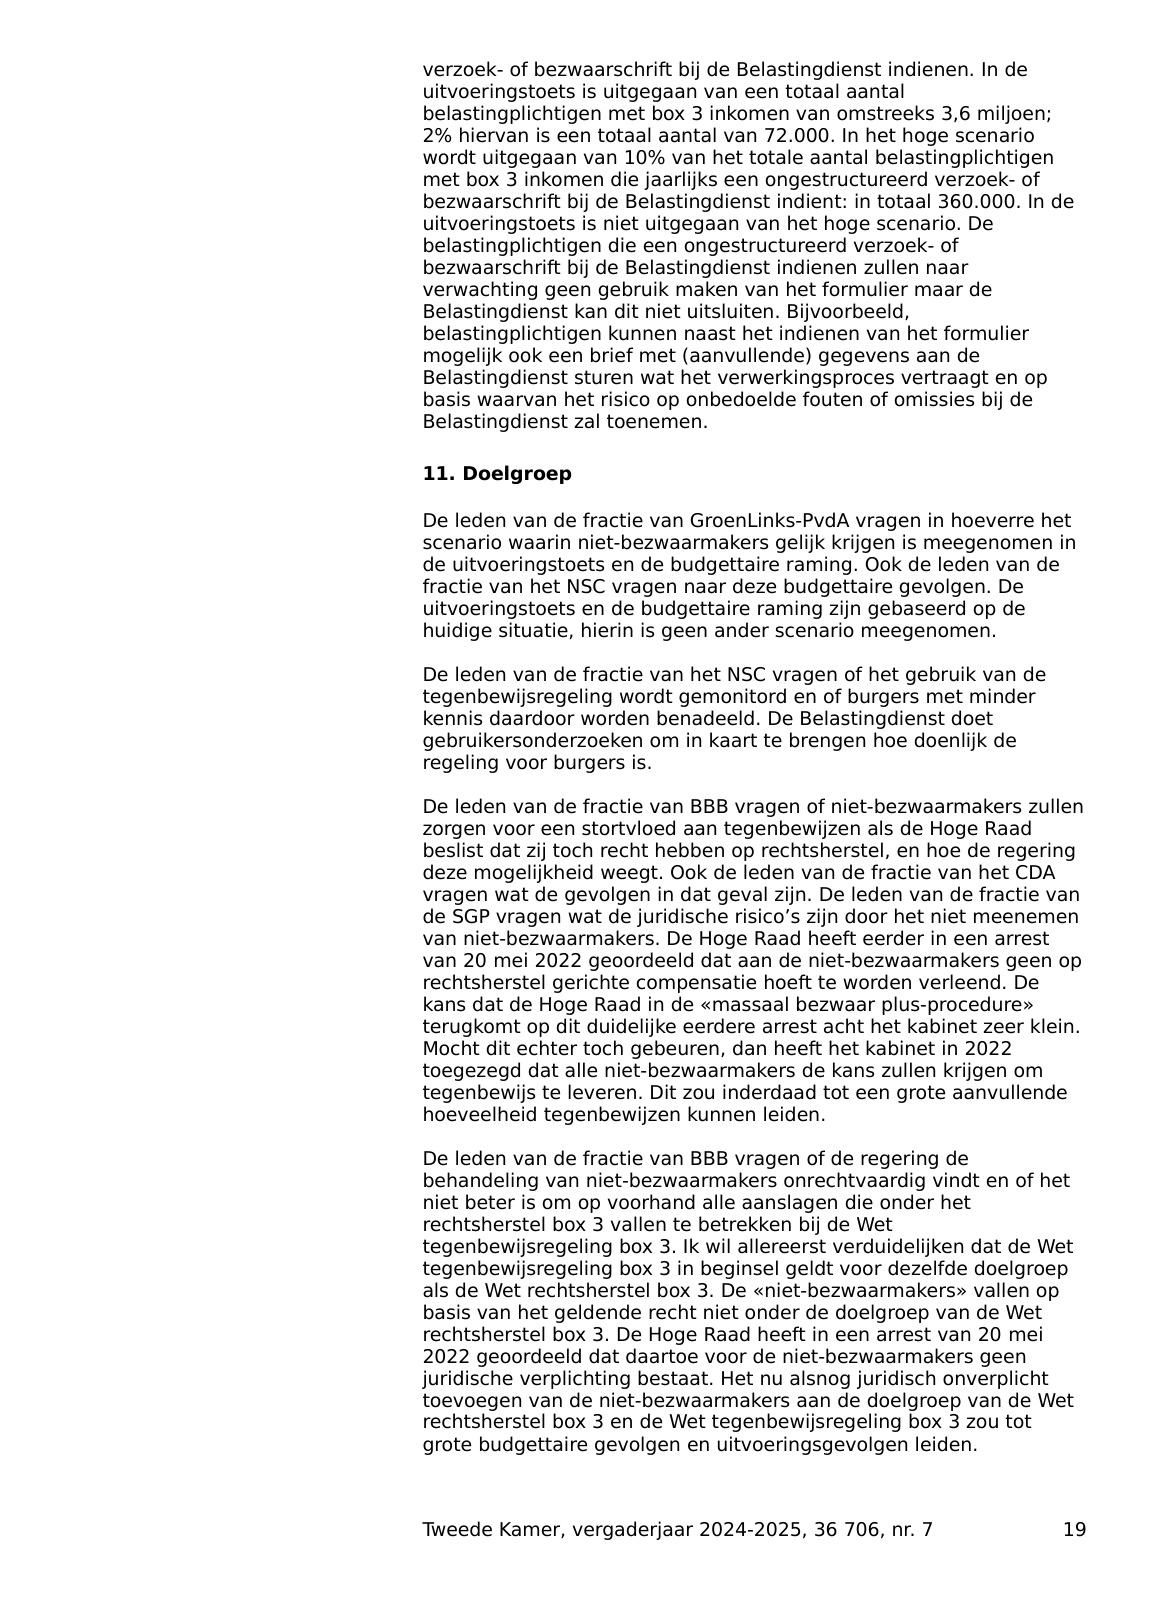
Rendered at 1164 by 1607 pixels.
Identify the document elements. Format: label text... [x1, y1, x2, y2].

text De leden van de fractie van BBB vragen of de regering de behandeling van niet-bezwaarmakers onrechtvaardig vindt en of het niet beter is om op voorhand alle aanslagen die onder het rechtsherstel box 3 vallen te betrekken bij de Wet tegenbewijsregeling box 3. Ik wil allereerst verduidelijken dat de Wet tegenbewijsregeling box 3 in beginsel geldt voor dezelfde doelgroep als de Wet rechtsherstel box 3. De «niet-bezwaarmakers» vallen op basis van het geldende recht niet onder de doelgroep van de Wet rechtsherstel box 3. De Hoge Raad heeft in een arrest van 20 mei 2022 geoordeeld dat daartoe voor de niet-bezwaarmakers geen juridische verplichting bestaat. Het nu alsnog juridisch onverplicht toevoegen van de niet-bezwaarmakers aan de doelgroep van de Wet rechtsherstel box 3 en de Wet tegenbewijsregeling box 3 zou tot grote budgettaire gevolgen en uitvoeringsgevolgen leiden. [422, 1148, 1087, 1455]
subtitle 11. Doelgroep [422, 463, 1087, 485]
text verzoek- of bezwaarschrift bij de Belastingdienst indienen. In de uitvoeringstoets is uitgegaan van een totaal aantal belastingplichtigen met box 3 inkomen van omstreeks 3,6 miljoen; 2% hiervan is een totaal aantal van 72.000. In het hoge scenario wordt uitgegaan van 10% van het totale aantal belastingplichtigen met box 3 inkomen die jaarlijks een ongestructureerd verzoek- of bezwaarschrift bij de Belastingdienst indient: in totaal 360.000. In de uitvoeringstoets is niet uitgegaan van het hoge scenario. De belastingplichtigen die een ongestructureerd verzoek- of bezwaarschrift bij de Belastingdienst indienen zullen naar verwachting geen gebruik maken van het formulier maar de Belastingdienst kan dit niet uitsluiten. Bijvoorbeeld, belastingplichtigen kunnen naast het indienen van het formulier mogelijk ook een brief met (aanvullende) gegevens aan de Belastingdienst sturen wat het verwerkingsproces vertraagt en op basis waarvan het risico op onbedoelde fouten of omissies bij de Belastingdienst zal toenemen. [422, 59, 1087, 433]
text De leden van de fractie van het NSC vragen of het gebruik van de tegenbewijsregeling wordt gemonitord en of burgers met minder kennis daardoor worden benadeeld. De Belastingdienst doet gebruikersonderzoeken om in kaart te brengen hoe doenlijk de regeling voor burgers is. [422, 664, 1087, 774]
text De leden van de fractie van BBB vragen of niet-bezwaarmakers zullen zorgen voor een stortvloed aan tegenbewijzen als de Hoge Raad beslist dat zij toch recht hebben op rechtsherstel, en hoe de regering deze mogelijkheid weegt. Ook de leden van de fractie van het CDA vragen wat de gevolgen in dat geval zijn. De leden van de fractie van de SGP vragen wat de juridische risico’s zijn door het niet meenemen van niet-bezwaarmakers. De Hoge Raad heeft eerder in een arrest van 20 mei 2022 geoordeeld dat aan de niet-bezwaarmakers geen op rechtsherstel gerichte compensatie hoeft te worden verleend. De kans dat de Hoge Raad in de «massaal bezwaar plus-procedure» terugkomt op dit duidelijke eerdere arrest acht het kabinet zeer klein. Mocht dit echter toch gebeuren, dan heeft het kabinet in 2022 toegezegd dat alle niet-bezwaarmakers de kans zullen krijgen om tegenbewijs te leveren. Dit zou inderdaad tot een grote aanvullende hoeveelheid tegenbewijzen kunnen leiden. [422, 796, 1087, 1126]
text De leden van de fractie van GroenLinks-PvdA vragen in hoeverre het scenario waarin niet-bezwaarmakers gelijk krijgen is meegenomen in de uitvoeringstoets en de budgettaire raming. Ook de leden van de fractie van het NSC vragen naar deze budgettaire gevolgen. De uitvoeringstoets en de budgettaire raming zijn gebaseerd op de huidige situatie, hierin is geen ander scenario meegenomen. [422, 510, 1087, 642]
